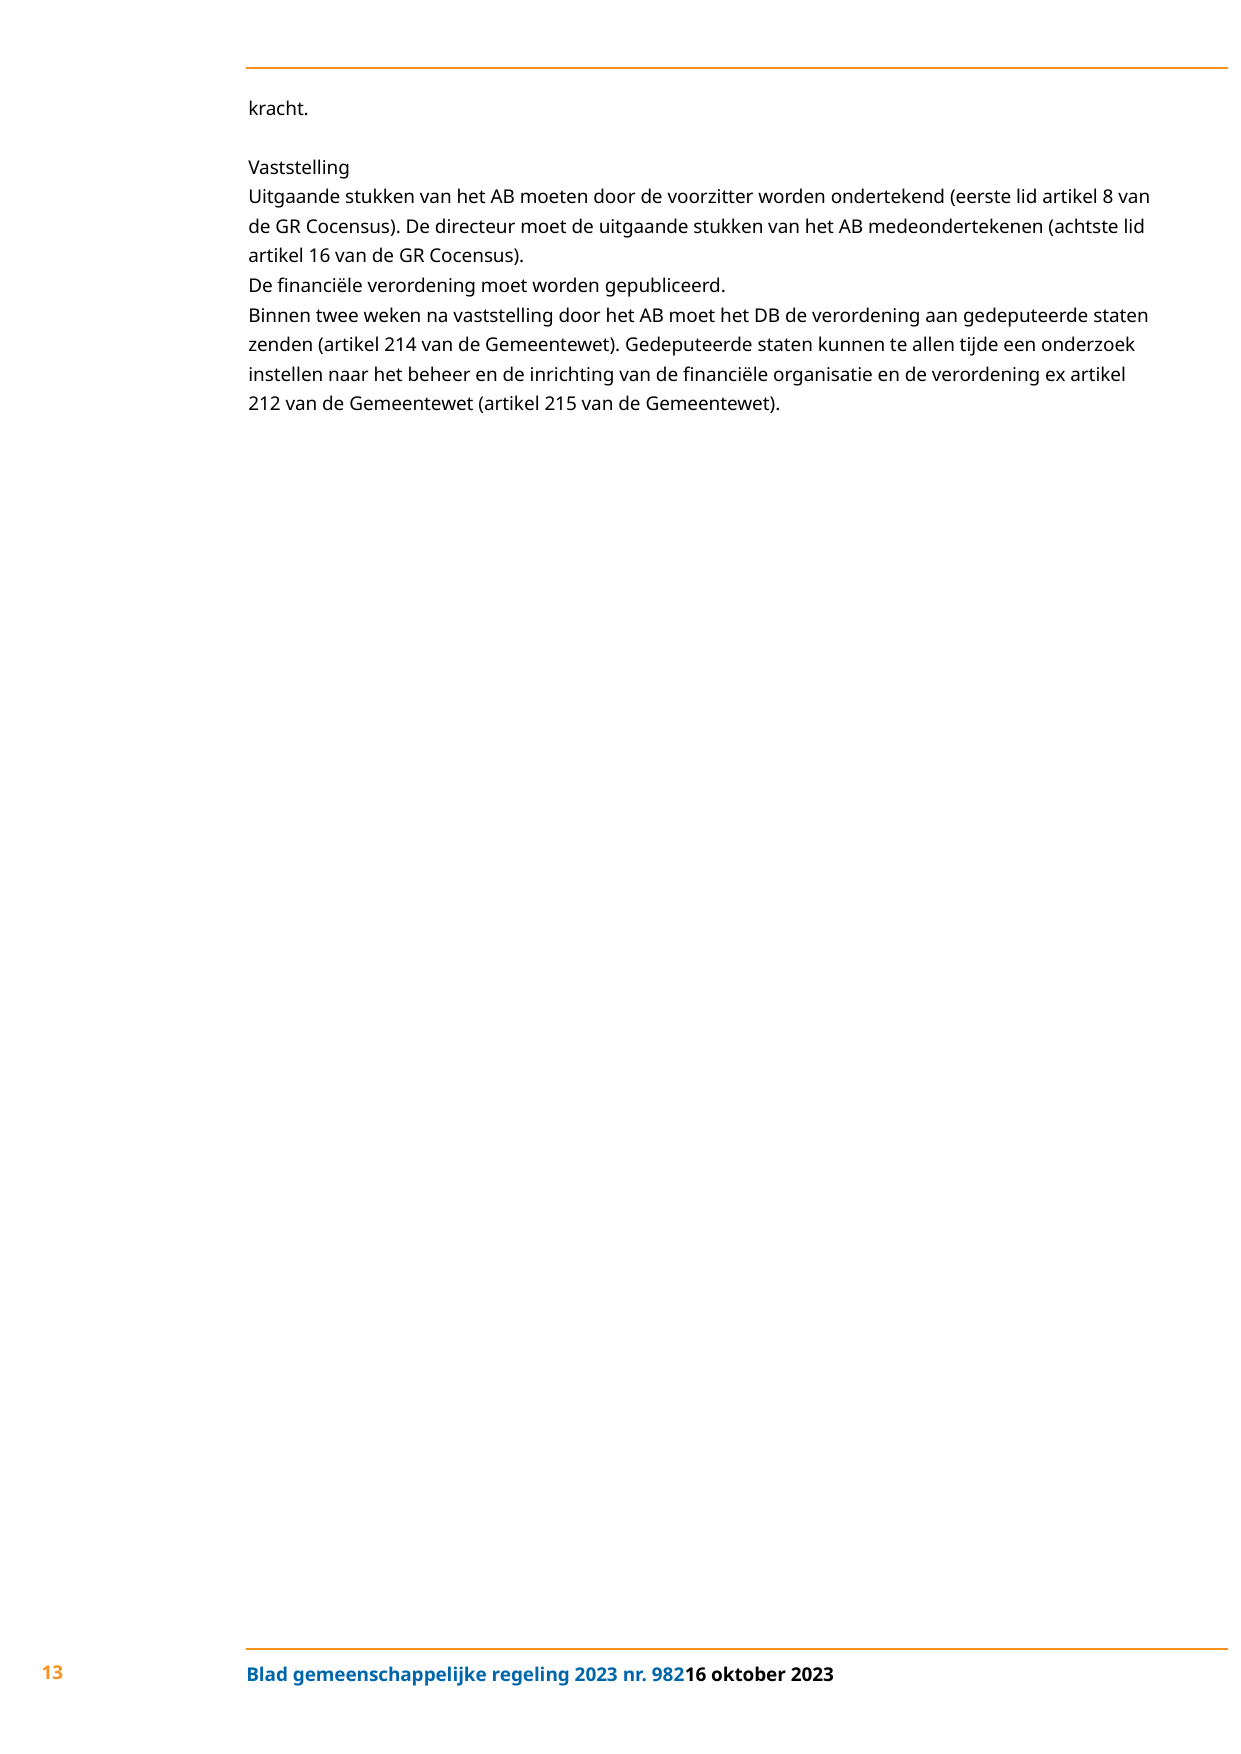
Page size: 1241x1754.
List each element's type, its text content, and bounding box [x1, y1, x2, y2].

picture [41, 47, 231, 172]
text Binnen twee weken na vaststelling door het AB moet het DB de verordening aan gedeputeerde staten zenden (artikel 214 van de Gemeentewet). Gedeputeerde staten kunnen te allen tijde een onderzoek instellen naar het beheer en de inrichting van de financiële organisatie en de verordening ex artikel 212 van de Gemeentewet (artikel 215 van de Gemeentewet). [248, 302, 1152, 416]
text kracht. [248, 95, 1152, 121]
text De financiële verordening moet worden gepubliceerd. [248, 272, 1152, 298]
text Vaststelling [248, 154, 1152, 180]
text Uitgaande stukken van het AB moeten door de voorzitter worden ondertekend (eerste lid artikel 8 van de GR Cocensus). De directeur moet de uitgaande stukken van het AB medeondertekenen (achtste lid artikel 16 van de GR Cocensus). [248, 183, 1152, 268]
